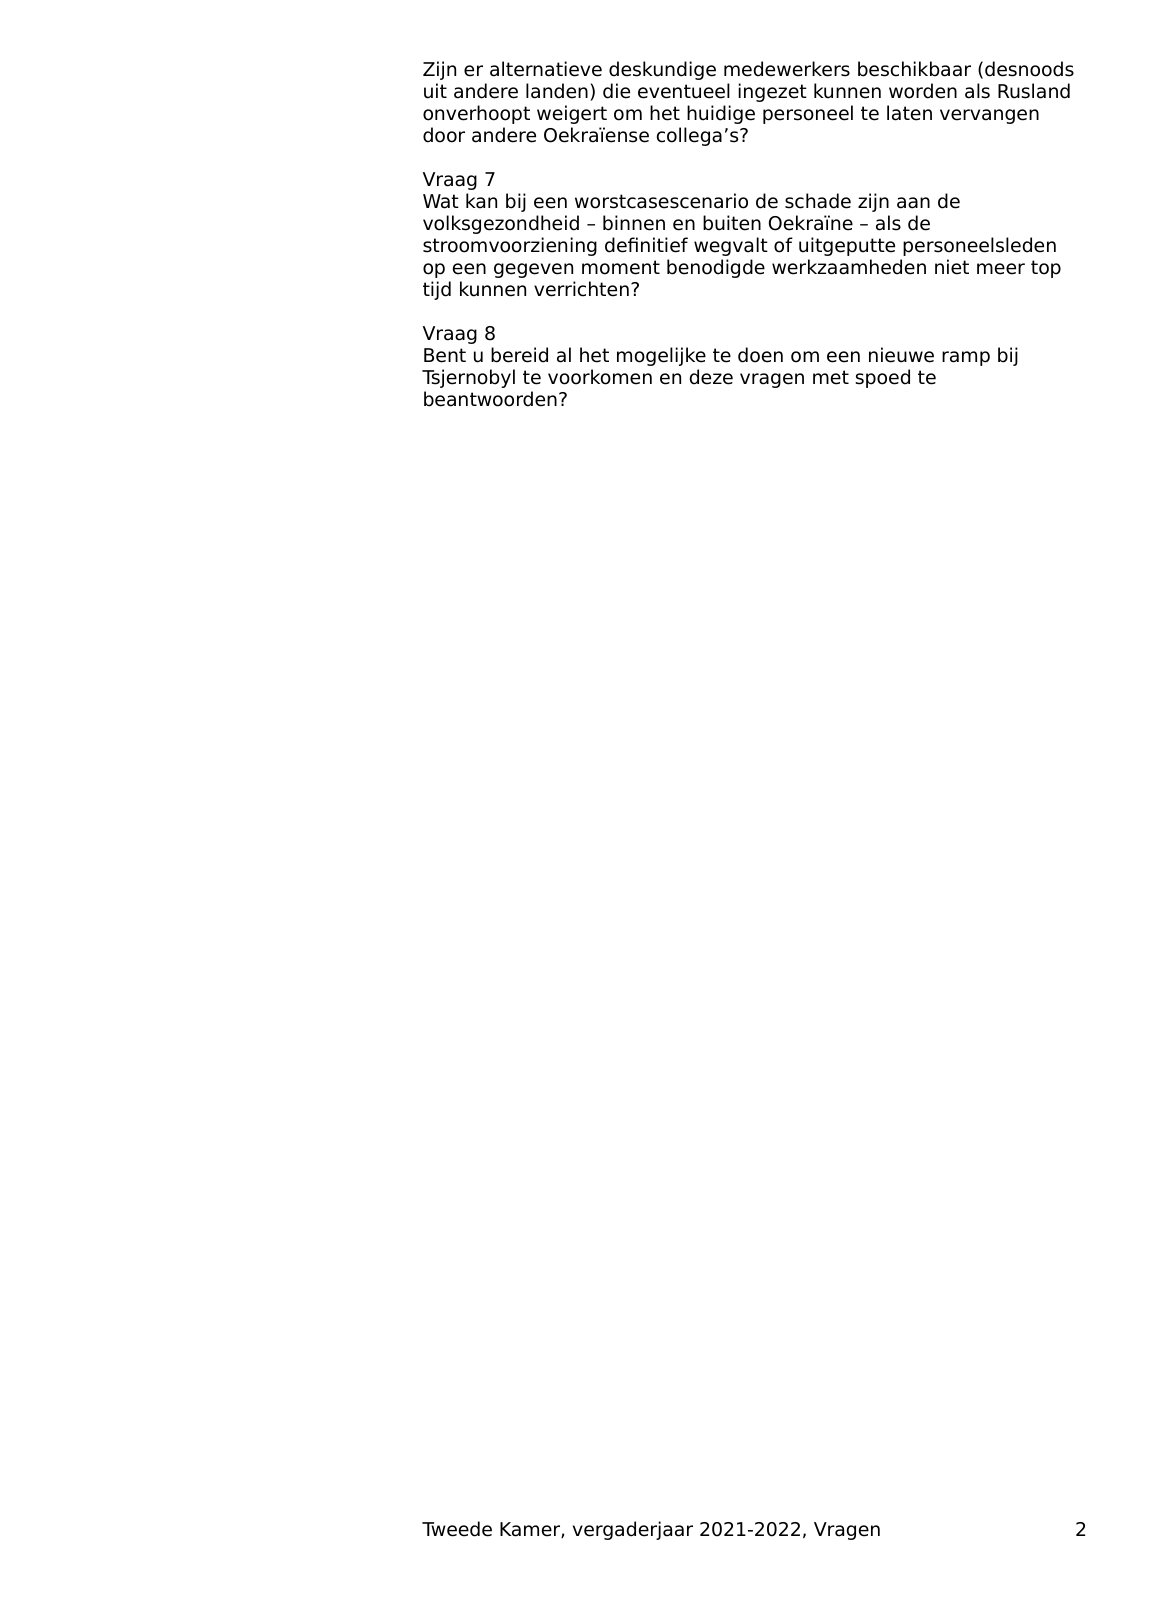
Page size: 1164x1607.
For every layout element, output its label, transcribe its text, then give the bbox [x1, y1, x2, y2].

text Bent u bereid al het mogelijke te doen om een nieuwe ramp bij Tsjernobyl te voorkomen en deze vragen met spoed te beantwoorden? [422, 345, 1087, 411]
text Vraag 7 [422, 169, 1087, 191]
text Wat kan bij een worstcasescenario de schade zijn aan de volksgezondheid – binnen en buiten Oekraïne – als de stroomvoorziening definitief wegvalt of uitgeputte personeelsleden op een gegeven moment benodigde werkzaamheden niet meer top tijd kunnen verrichten? [422, 191, 1087, 301]
text Zijn er alternatieve deskundige medewerkers beschikbaar (desnoods uit andere landen) die eventueel ingezet kunnen worden als Rusland onverhoopt weigert om het huidige personeel te laten vervangen door andere Oekraïense collega’s? [422, 59, 1087, 147]
text Vraag 8 [422, 323, 1087, 345]
